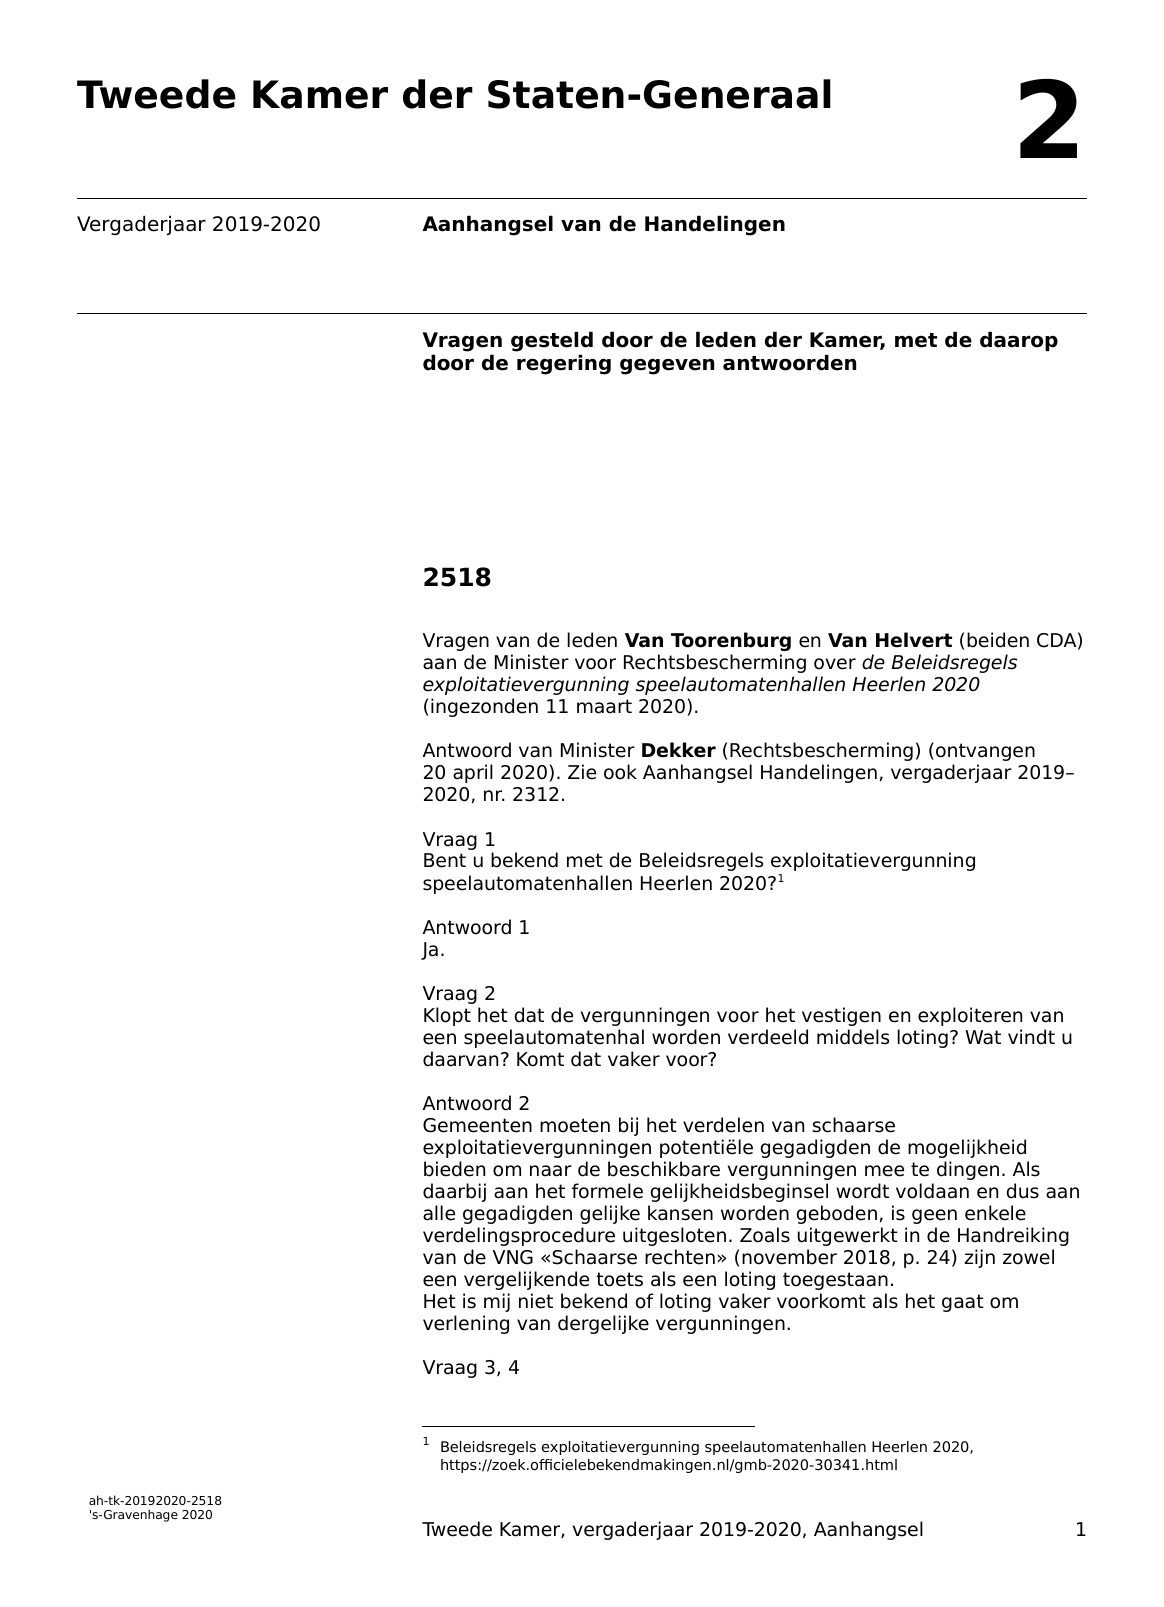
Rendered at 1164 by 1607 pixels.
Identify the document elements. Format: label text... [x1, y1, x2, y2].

text Vraag 2 [422, 983, 1087, 1005]
text Antwoord van Minister Dekker (Rechtsbescherming) (ontvangen 20 april 2020). Zie ook Aanhangsel Handelingen, vergaderjaar 2019–2020, nr. 2312. [422, 740, 1087, 806]
table_cell Vragen gesteld door de leden der Kamer, met de daarop door de regering gegeven antwoorden [422, 314, 1087, 375]
text Het is mij niet bekend of loting vaker voorkomt als het gaat om verlening van dergelijke vergunningen. [422, 1291, 1087, 1334]
text Antwoord 2 [422, 1093, 1087, 1115]
text Klopt het dat de vergunningen voor het vestigen en exploiteren van een speelautomatenhal worden verdeeld middels loting? Wat vindt u daarvan? Komt dat vaker voor? [422, 1005, 1087, 1071]
table_header 2 [886, 59, 1087, 198]
text Vraag 3, 4 [422, 1357, 1087, 1379]
text ah-tk-20192020-2518 [88, 1494, 323, 1508]
text Gemeenten moeten bij het verdelen van schaarse exploitatievergunningen potentiële gegadigden de mogelijkheid bieden om naar de beschikbare vergunningen mee te dingen. Als daarbij aan het formele gelijkheidsbeginsel wordt voldaan en dus aan alle gegadigden gelijke kansen worden geboden, is geen enkele verdelingsprocedure uitgesloten. Zoals uitgewerkt in de Handreiking van de VNG «Schaarse rechten» (november 2018, p. 24) zijn zowel een vergelijkende toets als een loting toegestaan. [422, 1115, 1087, 1291]
text Beleidsregels exploitatievergunning speelautomatenhallen Heerlen 2020, https://zoek.officielebekendmakingen.nl/gmb-2020-30341.html [422, 1435, 1087, 1474]
table_header Tweede Kamer der Staten-Generaal [77, 59, 886, 198]
text Bent u bekend met de Beleidsregels exploitatievergunning speelautomatenhallen Heerlen 2020? [422, 850, 1087, 894]
table_cell Vergaderjaar 2019-2020 [77, 199, 422, 313]
text Ja. [422, 938, 1087, 961]
text Vragen van de leden Van Toorenburg en Van Helvert (beiden CDA) aan de Minister voor Rechtsbescherming over de Beleidsregels exploitatievergunning speelautomatenhallen Heerlen 2020 (ingezonden 11 maart 2020). [422, 630, 1087, 718]
text Antwoord 1 [422, 917, 1087, 938]
text Vraag 1 [422, 828, 1087, 850]
text 2518 [422, 563, 1087, 592]
table_cell [77, 314, 422, 375]
table_cell Aanhangsel van de Handelingen [422, 199, 1087, 313]
text 's-Gravenhage 2020 [88, 1508, 323, 1522]
